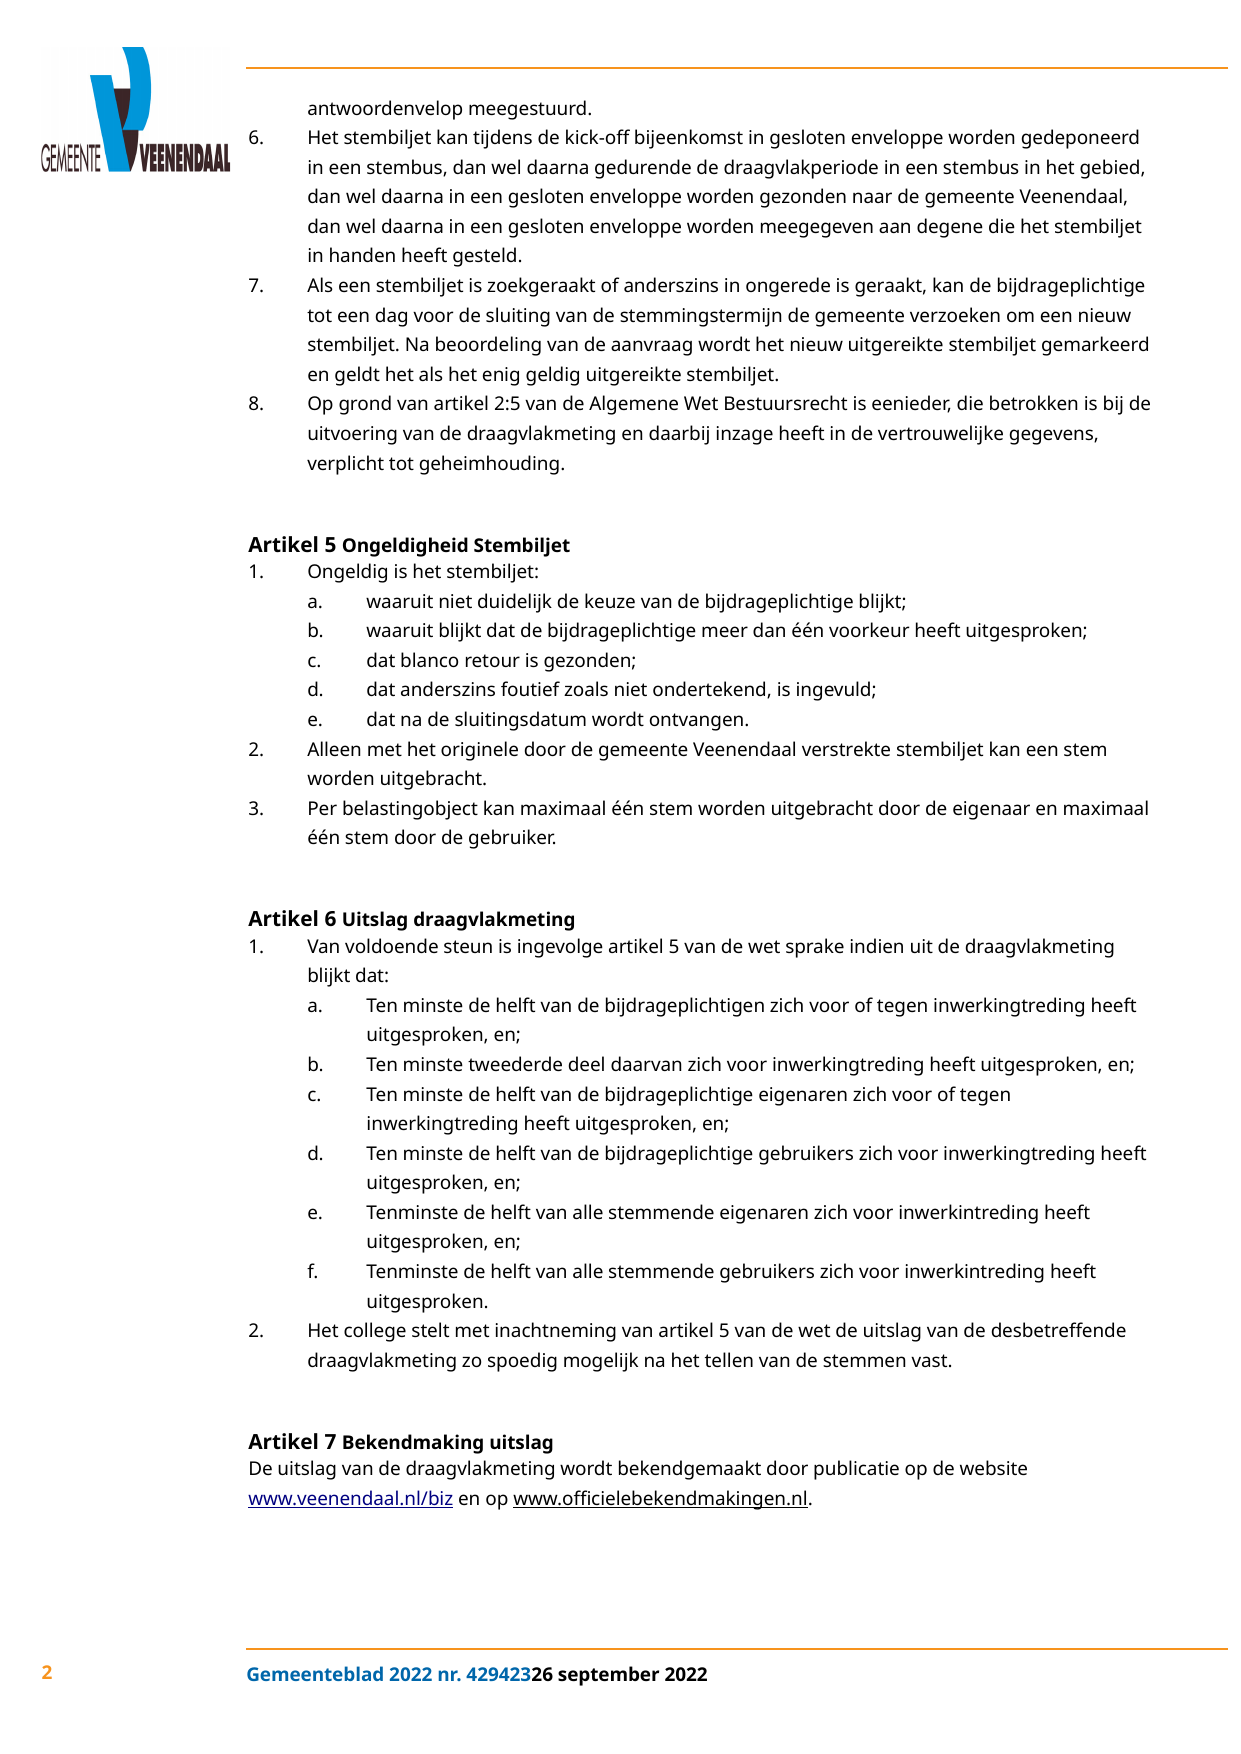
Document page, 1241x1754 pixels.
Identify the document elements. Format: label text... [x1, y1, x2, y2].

list dat anderszins foutief zoals niet ondertekend, is ingevuld; [307, 677, 1152, 702]
list Ten minste de helft van de bijdrageplichtige gebruikers zich voor inwerkingtreding heeft uitgesproken, en; [307, 1140, 1152, 1195]
text Artikel 7 Bekendmaking uitslag [248, 1427, 1152, 1456]
list Ongeldig is het stembiljet: [248, 558, 1152, 584]
list Van voldoende steun is ingevolge artikel 5 van de wet sprake indien uit de draagvlakmeting blijkt dat: [248, 933, 1152, 988]
text De uitslag van de draagvlakmeting wordt bekendgemaakt door publicatie op de website www.veenendaal.nl/biz en op www.officielebekendmakingen.nl. [248, 1456, 1152, 1511]
list Ten minste tweederde deel daarvan zich voor inwerkingtreding heeft uitgesproken, en; [307, 1051, 1152, 1077]
list Als een stembiljet is zoekgeraakt of anderszins in ongerede is geraakt, kan de bijdrageplichtige tot een dag voor de sluiting van de stemmingstermijn de gemeente verzoeken om een nieuw stembiljet. Na beoordeling van de aanvraag wordt het nieuw uitgereikte stembiljet gemarkeerd en geldt het als het enig geldig uitgereikte stembiljet. [248, 272, 1152, 387]
list dat na de sluitingsdatum wordt ontvangen. [307, 706, 1152, 732]
list waaruit blijkt dat de bijdrageplichtige meer dan één voorkeur heeft uitgesproken; [307, 617, 1152, 643]
list Op grond van artikel 2:5 van de Algemene Wet Bestuursrecht is eenieder, die betrokken is bij de uitvoering van de draagvlakmeting en daarbij inzage heeft in de vertrouwelijke gegevens, verplicht tot geheimhouding. [248, 391, 1152, 476]
list Ten minste de helft van de bijdrageplichtige eigenaren zich voor of tegen inwerkingtreding heeft uitgesproken, en; [307, 1081, 1152, 1136]
picture [123, 47, 231, 172]
picture [41, 47, 130, 172]
list dat blanco retour is gezonden; [307, 647, 1152, 673]
list waaruit niet duidelijk de keuze van de bijdrageplichtige blijkt; [307, 588, 1152, 613]
text Artikel 6 Uitslag draagvlakmeting [248, 904, 1152, 933]
list Tenminste de helft van alle stemmende gebruikers zich voor inwerkintreding heeft uitgesproken. [307, 1258, 1152, 1314]
list Ten minste de helft van de bijdrageplichtigen zich voor of tegen inwerkingtreding heeft uitgesproken, en; [307, 992, 1152, 1047]
text Artikel 5 Ongeldigheid Stembiljet [248, 530, 1152, 558]
list Per belastingobject kan maximaal één stem worden uitgebracht door de eigenaar en maximaal één stem door de gebruiker. [248, 795, 1152, 850]
list antwoordenvelop meegestuurd. [248, 95, 1152, 121]
list Het stembiljet kan tijdens de kick-off bijeenkomst in gesloten enveloppe worden gedeponeerd in een stembus, dan wel daarna gedurende de draagvlakperiode in een stembus in het gebied, dan wel daarna in een gesloten enveloppe worden gezonden naar de gemeente Veenendaal, dan wel daarna in een gesloten enveloppe worden meegegeven aan degene die het stembiljet in handen heeft gesteld. [248, 124, 1152, 268]
list Alleen met het originele door de gemeente Veenendaal verstrekte stembiljet kan een stem worden uitgebracht. [248, 736, 1152, 791]
list Het college stelt met inachtneming van artikel 5 van de wet de uitslag van de desbetreffende draagvlakmeting zo spoedig mogelijk na het tellen van de stemmen vast. [248, 1317, 1152, 1373]
list Tenminste de helft van alle stemmende eigenaren zich voor inwerkintreding heeft uitgesproken, en; [307, 1199, 1152, 1254]
